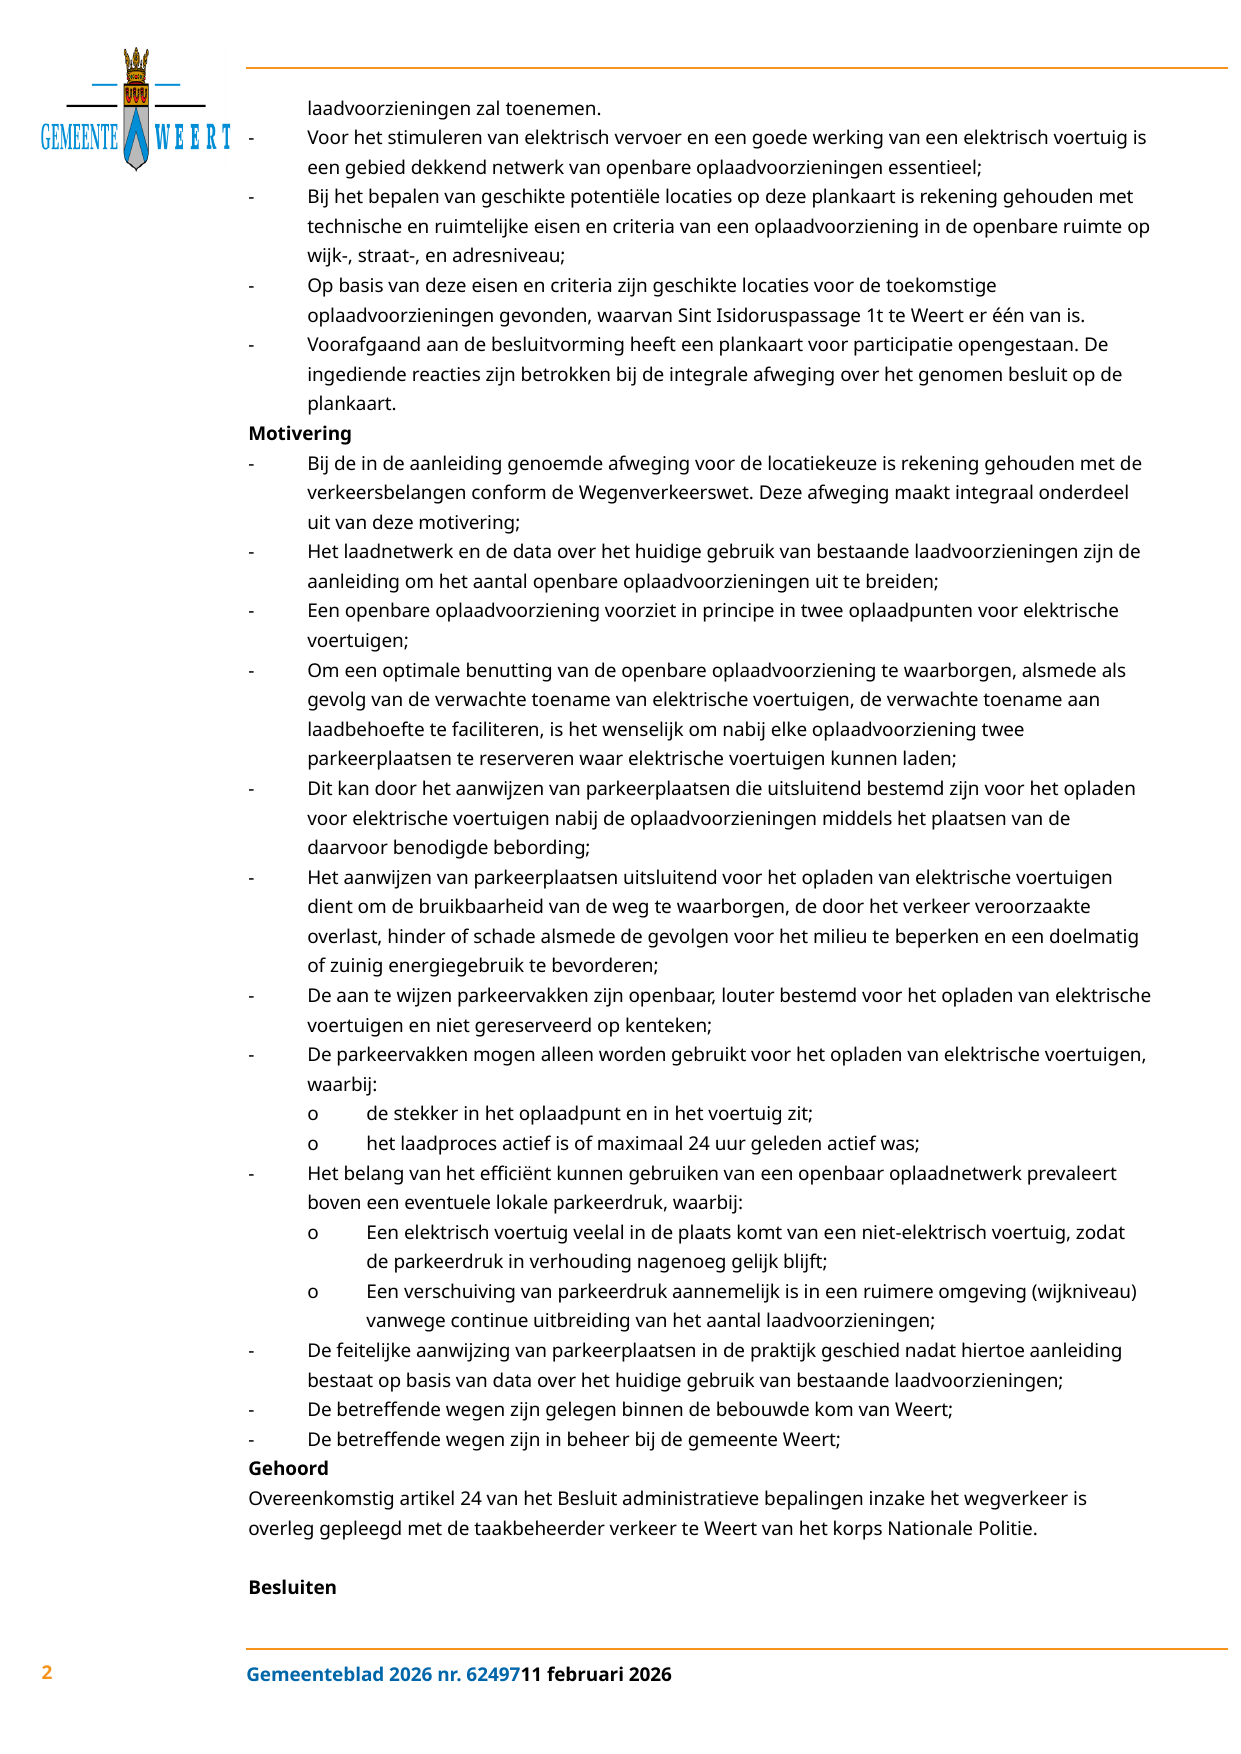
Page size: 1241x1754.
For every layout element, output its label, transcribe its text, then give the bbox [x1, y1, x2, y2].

list De parkeervakken mogen alleen worden gebruikt voor het opladen van elektrische voertuigen, waarbij: [248, 1041, 1152, 1097]
list Op basis van deze eisen en criteria zijn geschikte locaties voor de toekomstige oplaadvoorzieningen gevonden, waarvan Sint Isidoruspassage 1t te Weert er één van is. [248, 272, 1152, 328]
list Een elektrisch voertuig veelal in de plaats komt van een niet-elektrisch voertuig, zodat de parkeerdruk in verhouding nagenoeg gelijk blijft; [307, 1219, 1152, 1274]
list Een verschuiving van parkeerdruk aannemelijk is in een ruimere omgeving (wijkniveau) vanwege continue uitbreiding van het aantal laadvoorzieningen; [307, 1278, 1152, 1333]
text Motivering [248, 420, 1152, 446]
list Om een optimale benutting van de openbare oplaadvoorziening te waarborgen, alsmede als gevolg van de verwachte toename van elektrische voertuigen, de verwachte toename aan laadbehoefte te faciliteren, is het wenselijk om nabij elke oplaadvoorziening twee parkeerplaatsen te reserveren waar elektrische voertuigen kunnen laden; [248, 657, 1152, 771]
list Voorafgaand aan de besluitvorming heeft een plankaart voor participatie opengestaan. De ingediende reacties zijn betrokken bij de integrale afweging over het genomen besluit op de plankaart. [248, 331, 1152, 416]
list Bij de in de aanleiding genoemde afweging voor de locatiekeuze is rekening gehouden met de verkeersbelangen conform de Wegenverkeerswet. Deze afweging maakt integraal onderdeel uit van deze motivering; [248, 450, 1152, 535]
text Besluiten [248, 1574, 1152, 1600]
list Bij het bepalen van geschikte potentiële locaties op deze plankaart is rekening gehouden met technische en ruimtelijke eisen en criteria van een oplaadvoorziening in de openbare ruimte op wijk-, straat-, en adresniveau; [248, 183, 1152, 268]
list Het aanwijzen van parkeerplaatsen uitsluitend voor het opladen van elektrische voertuigen dient om de bruikbaarheid van de weg te waarborgen, de door het verkeer veroorzaakte overlast, hinder of schade alsmede de gevolgen voor het milieu te beperken en een doelmatig of zuinig energiegebruik te bevorderen; [248, 864, 1152, 978]
list Dit kan door het aanwijzen van parkeerplaatsen die uitsluitend bestemd zijn voor het opladen voor elektrische voertuigen nabij de oplaadvoorzieningen middels het plaatsen van de daarvoor benodigde bebording; [248, 775, 1152, 860]
list Een openbare oplaadvoorziening voorziet in principe in twee oplaadpunten voor elektrische voertuigen; [248, 598, 1152, 653]
list Het laadnetwerk en de data over het huidige gebruik van bestaande laadvoorzieningen zijn de aanleiding om het aantal openbare oplaadvoorzieningen uit te breiden; [248, 538, 1152, 594]
list Voor het stimuleren van elektrisch vervoer en een goede werking van een elektrisch voertuig is een gebied dekkend netwerk van openbare oplaadvoorzieningen essentieel; [248, 124, 1152, 180]
list het laadproces actief is of maximaal 24 uur geleden actief was; [307, 1130, 1152, 1156]
list Het belang van het efficiënt kunnen gebruiken van een openbaar oplaadnetwerk prevaleert boven een eventuele lokale parkeerdruk, waarbij: [248, 1160, 1152, 1215]
text Overeenkomstig artikel 24 van het Besluit administratieve bepalingen inzake het wegverkeer is overleg gepleegd met de taakbeheerder verkeer te Weert van het korps Nationale Politie. [248, 1485, 1152, 1541]
list laadvoorzieningen zal toenemen. [248, 95, 1152, 121]
list De feitelijke aanwijzing van parkeerplaatsen in de praktijk geschied nadat hiertoe aanleiding bestaat op basis van data over het huidige gebruik van bestaande laadvoorzieningen; [248, 1337, 1152, 1393]
list De betreffende wegen zijn in beheer bij de gemeente Weert; [248, 1426, 1152, 1452]
list De aan te wijzen parkeervakken zijn openbaar, louter bestemd voor het opladen van elektrische voertuigen en niet gereserveerd op kenteken; [248, 982, 1152, 1038]
picture [41, 47, 231, 172]
list de stekker in het oplaadpunt en in het voertuig zit; [307, 1101, 1152, 1126]
list De betreffende wegen zijn gelegen binnen de bebouwde kom van Weert; [248, 1396, 1152, 1422]
text Gehoord [248, 1456, 1152, 1481]
